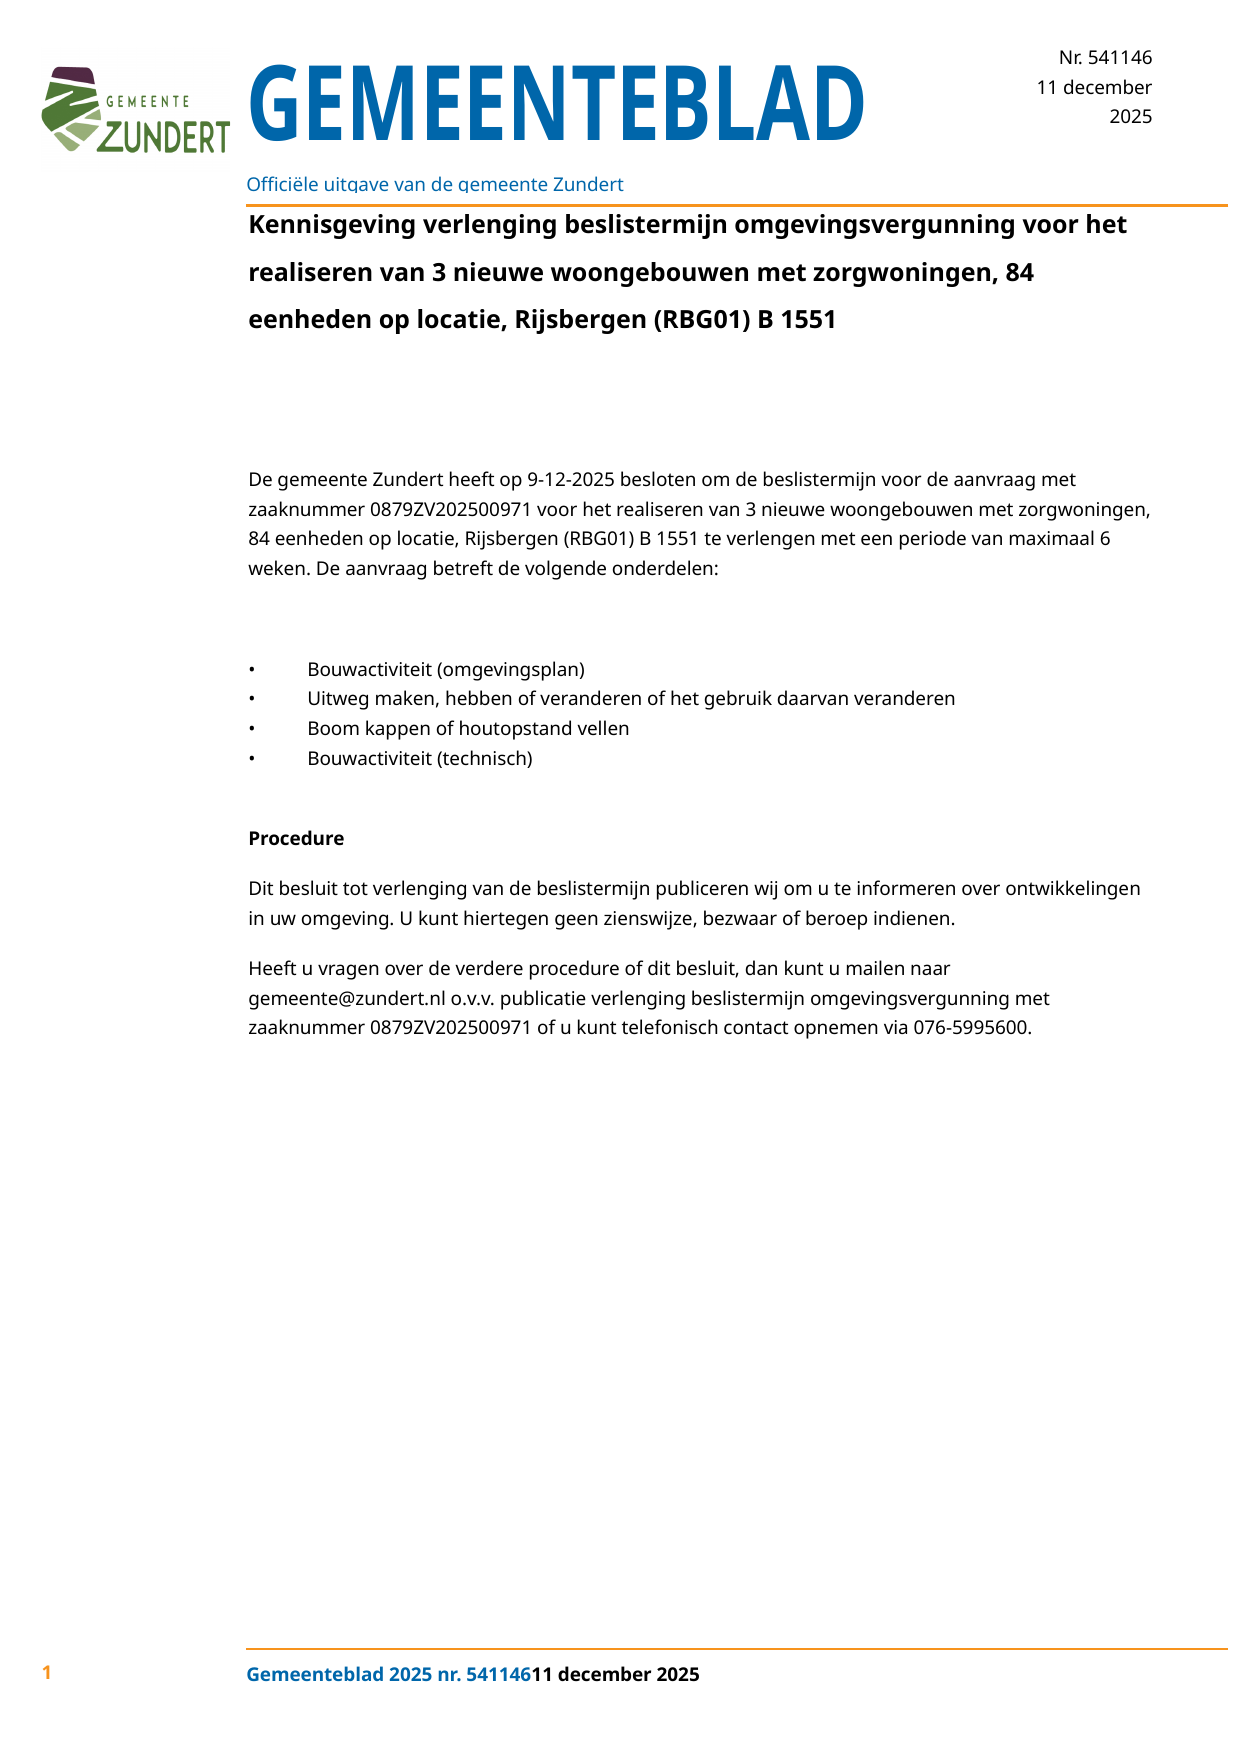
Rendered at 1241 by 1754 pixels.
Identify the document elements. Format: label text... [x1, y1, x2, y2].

list Bouwactiviteit (technisch) [248, 745, 1152, 770]
text Dit besluit tot verlenging van de beslistermijn publiceren wij om u te informeren over ontwikkelingen in uw omgeving. U kunt hiertegen geen zienswijze, bezwaar of beroep indienen. [248, 875, 1152, 930]
text Kennisgeving verlenging beslistermijn omgevingsvergunning voor het realiseren van 3 nieuwe woongebouwen met zorgwoningen, 84 eenheden op locatie, Rijsbergen (RBG01) B 1551 [248, 207, 1152, 336]
picture [41, 47, 231, 172]
text Heeft u vragen over de verdere procedure of dit besluit, dan kunt u mailen naar gemeente@zundert.nl o.v.v. publicatie verlenging beslistermijn omgevingsvergunning met zaaknummer 0879ZV202500971 of u kunt telefonisch contact opnemen via 076-5995600. [248, 955, 1152, 1040]
list Uitweg maken, hebben of veranderen of het gebruik daarvan veranderen [248, 686, 1152, 711]
text Procedure [248, 825, 1152, 850]
text De gemeente Zundert heeft op 9-12-2025 besloten om de beslistermijn voor de aanvraag met zaaknummer 0879ZV202500971 voor het realiseren van 3 nieuwe woongebouwen met zorgwoningen, 84 eenheden op locatie, Rijsbergen (RBG01) B 1551 te verlengen met een periode van maximaal 6 weken. De aanvraag betreft de volgende onderdelen: [248, 466, 1152, 581]
list Bouwactiviteit (omgevingsplan) [248, 656, 1152, 682]
list Boom kappen of houtopstand vellen [248, 715, 1152, 741]
